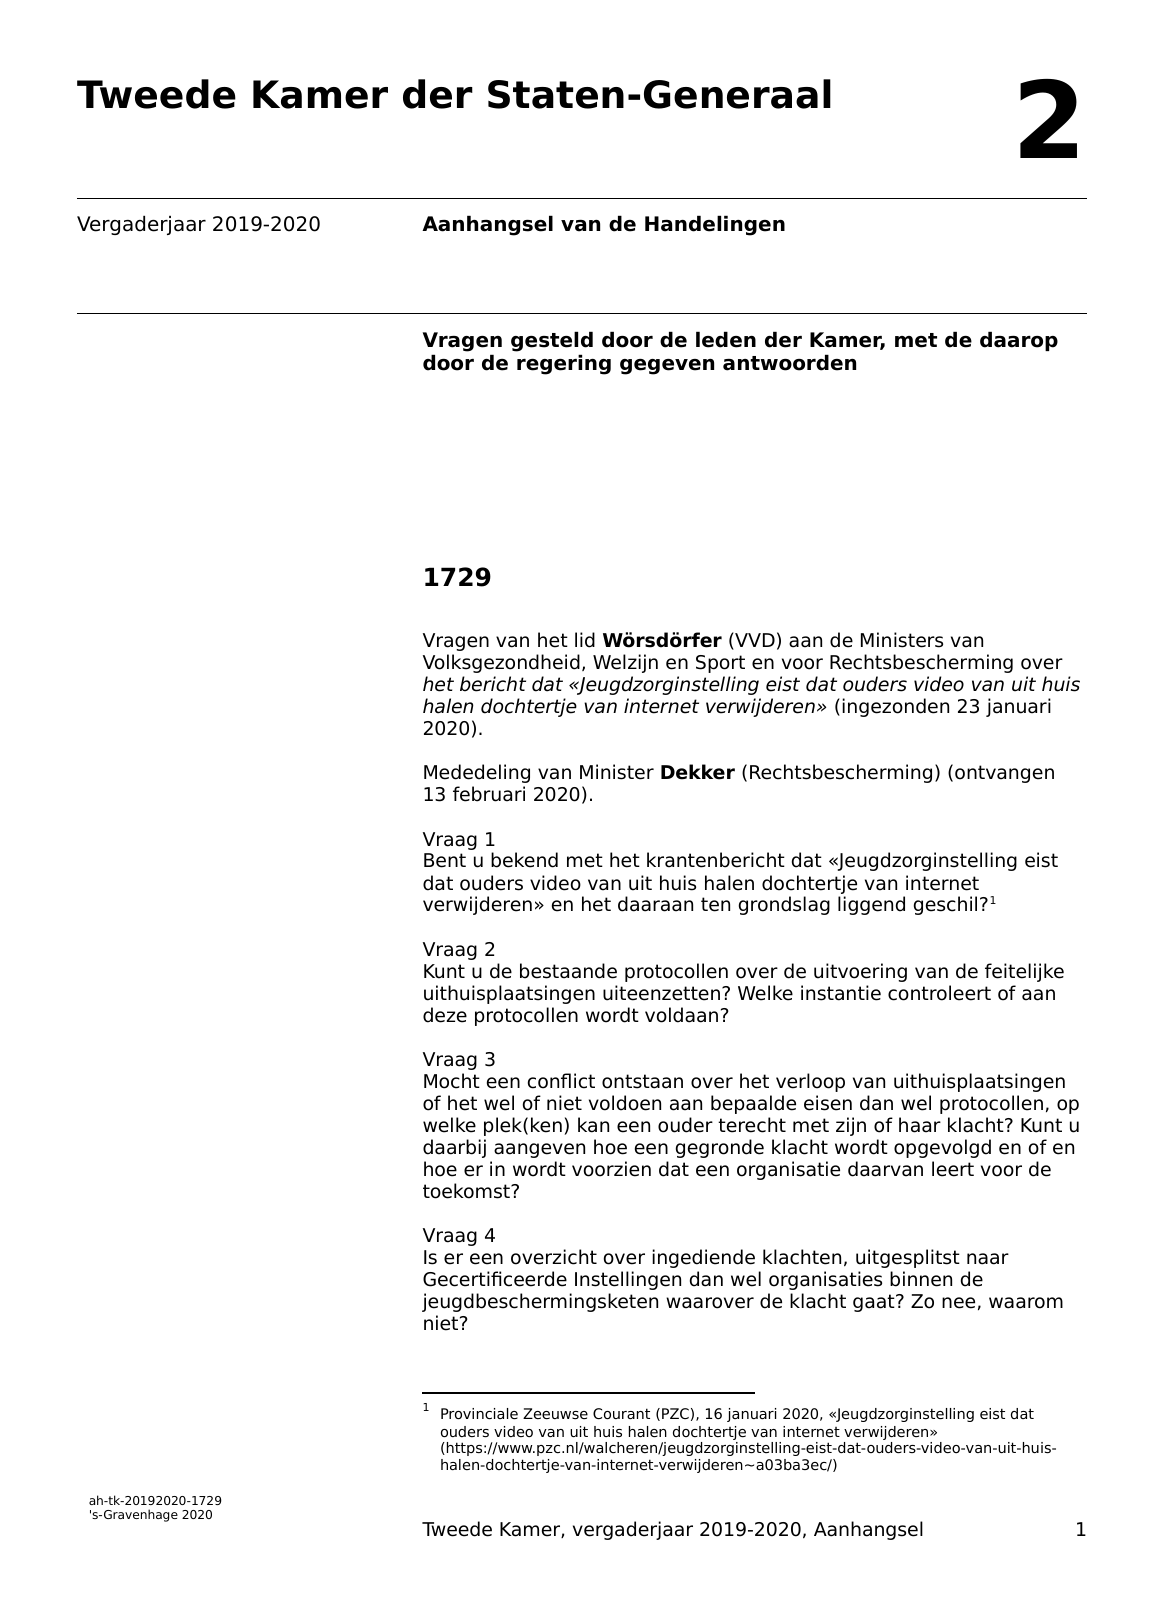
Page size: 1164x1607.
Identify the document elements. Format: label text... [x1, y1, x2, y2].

text Bent u bekend met het krantenbericht dat «Jeugdzorginstelling eist dat ouders video van uit huis halen dochtertje van internet verwijderen» en het daaraan ten grondslag liggend geschil? [422, 850, 1087, 916]
text Mocht een conflict ontstaan over het verloop van uithuisplaatsingen of het wel of niet voldoen aan bepaalde eisen dan wel protocollen, op welke plek(ken) kan een ouder terecht met zijn of haar klacht? Kunt u daarbij aangeven hoe een gegronde klacht wordt opgevolgd en of en hoe er in wordt voorzien dat een organisatie daarvan leert voor de toekomst? [422, 1071, 1087, 1202]
text 's-Gravenhage 2020 [88, 1508, 323, 1522]
text ah-tk-20192020-1729 [88, 1494, 323, 1508]
table_header Tweede Kamer der Staten-Generaal [77, 59, 886, 198]
text Vraag 2 [422, 938, 1087, 961]
table_cell Aanhangsel van de Handelingen [422, 199, 1087, 313]
text Vragen van het lid Wörsdörfer (VVD) aan de Ministers van Volksgezondheid, Welzijn en Sport en voor Rechtsbescherming over het bericht dat «Jeugdzorginstelling eist dat ouders video van uit huis halen dochtertje van internet verwijderen» (ingezonden 23 januari 2020). [422, 630, 1087, 740]
text Vraag 1 [422, 828, 1087, 850]
table_header 2 [886, 59, 1087, 198]
text Mededeling van Minister Dekker (Rechtsbescherming) (ontvangen 13 februari 2020). [422, 762, 1087, 806]
text Is er een overzicht over ingediende klachten, uitgesplitst naar Gecertificeerde Instellingen dan wel organisaties binnen de jeugdbeschermingsketen waarover de klacht gaat? Zo nee, waarom niet? [422, 1247, 1087, 1334]
text Kunt u de bestaande protocollen over de uitvoering van de feitelijke uithuisplaatsingen uiteenzetten? Welke instantie controleert of aan deze protocollen wordt voldaan? [422, 961, 1087, 1026]
table_cell [77, 314, 422, 375]
table_cell Vergaderjaar 2019-2020 [77, 199, 422, 313]
text 1729 [422, 563, 1087, 592]
table_cell Vragen gesteld door de leden der Kamer, met de daarop door de regering gegeven antwoorden [422, 314, 1087, 375]
text Provinciale Zeeuwse Courant (PZC), 16 januari 2020, «Jeugdzorginstelling eist dat ouders video van uit huis halen dochtertje van internet verwijderen» (https://www.pzc.nl/walcheren/jeugdzorginstelling-eist-dat-ouders-video-van-uit-huis-halen-dochtertje-van-internet-verwijderen~a03ba3ec/) [422, 1402, 1087, 1474]
text Vraag 4 [422, 1225, 1087, 1247]
text Vraag 3 [422, 1049, 1087, 1071]
